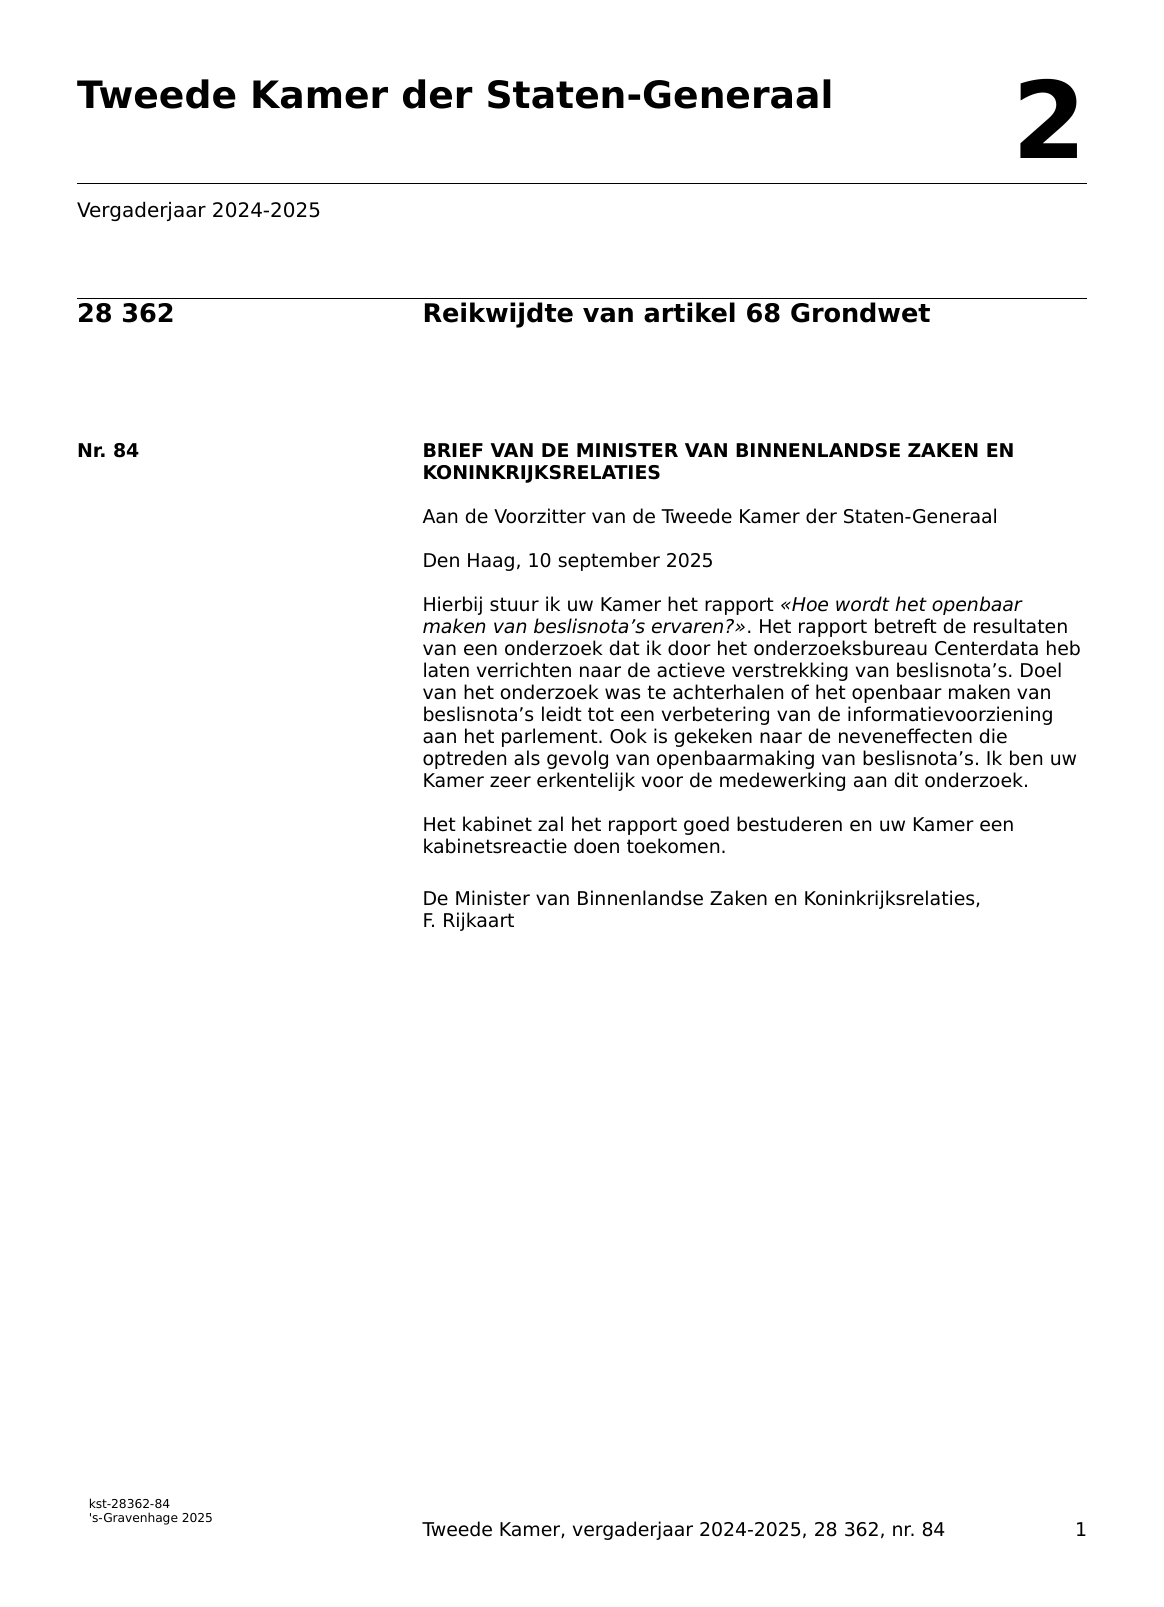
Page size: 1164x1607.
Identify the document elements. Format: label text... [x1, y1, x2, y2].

text De Minister van Binnenlandse Zaken en Koninkrijksrelaties, F. Rijkaart [422, 888, 1087, 932]
subtitle 28 362 Reikwijdte van artikel 68 Grondwet [77, 299, 1087, 329]
text 's-Gravenhage 2025 [88, 1511, 323, 1525]
table_header 2 [886, 59, 1087, 183]
table_header Tweede Kamer der Staten-Generaal [77, 59, 886, 183]
text Het kabinet zal het rapport goed bestuderen en uw Kamer een kabinetsreactie doen toekomen. [422, 814, 1087, 858]
text kst-28362-84 [88, 1497, 323, 1511]
text Den Haag, 10 september 2025 [422, 550, 1087, 572]
subtitle Nr. 84 BRIEF VAN DE MINISTER VAN BINNENLANDSE ZAKEN EN KONINKRIJKSRELATIES [77, 440, 1087, 484]
text Hierbij stuur ik uw Kamer het rapport «Hoe wordt het openbaar maken van beslisnota’s ervaren?». Het rapport betreft de resultaten van een onderzoek dat ik door het onderzoeksbureau Centerdata heb laten verrichten naar de actieve verstrekking van beslisnota’s. Doel van het onderzoek was te achterhalen of het openbaar maken van beslisnota’s leidt tot een verbetering van de informatievoorziening aan het parlement. Ook is gekeken naar de neveneffecten die optreden als gevolg van openbaarmaking van beslisnota’s. Ik ben uw Kamer zeer erkentelijk voor de medewerking aan dit onderzoek. [422, 594, 1087, 792]
table_cell Vergaderjaar 2024-2025 [77, 184, 1087, 298]
text Aan de Voorzitter van de Tweede Kamer der Staten-Generaal [422, 506, 1087, 528]
